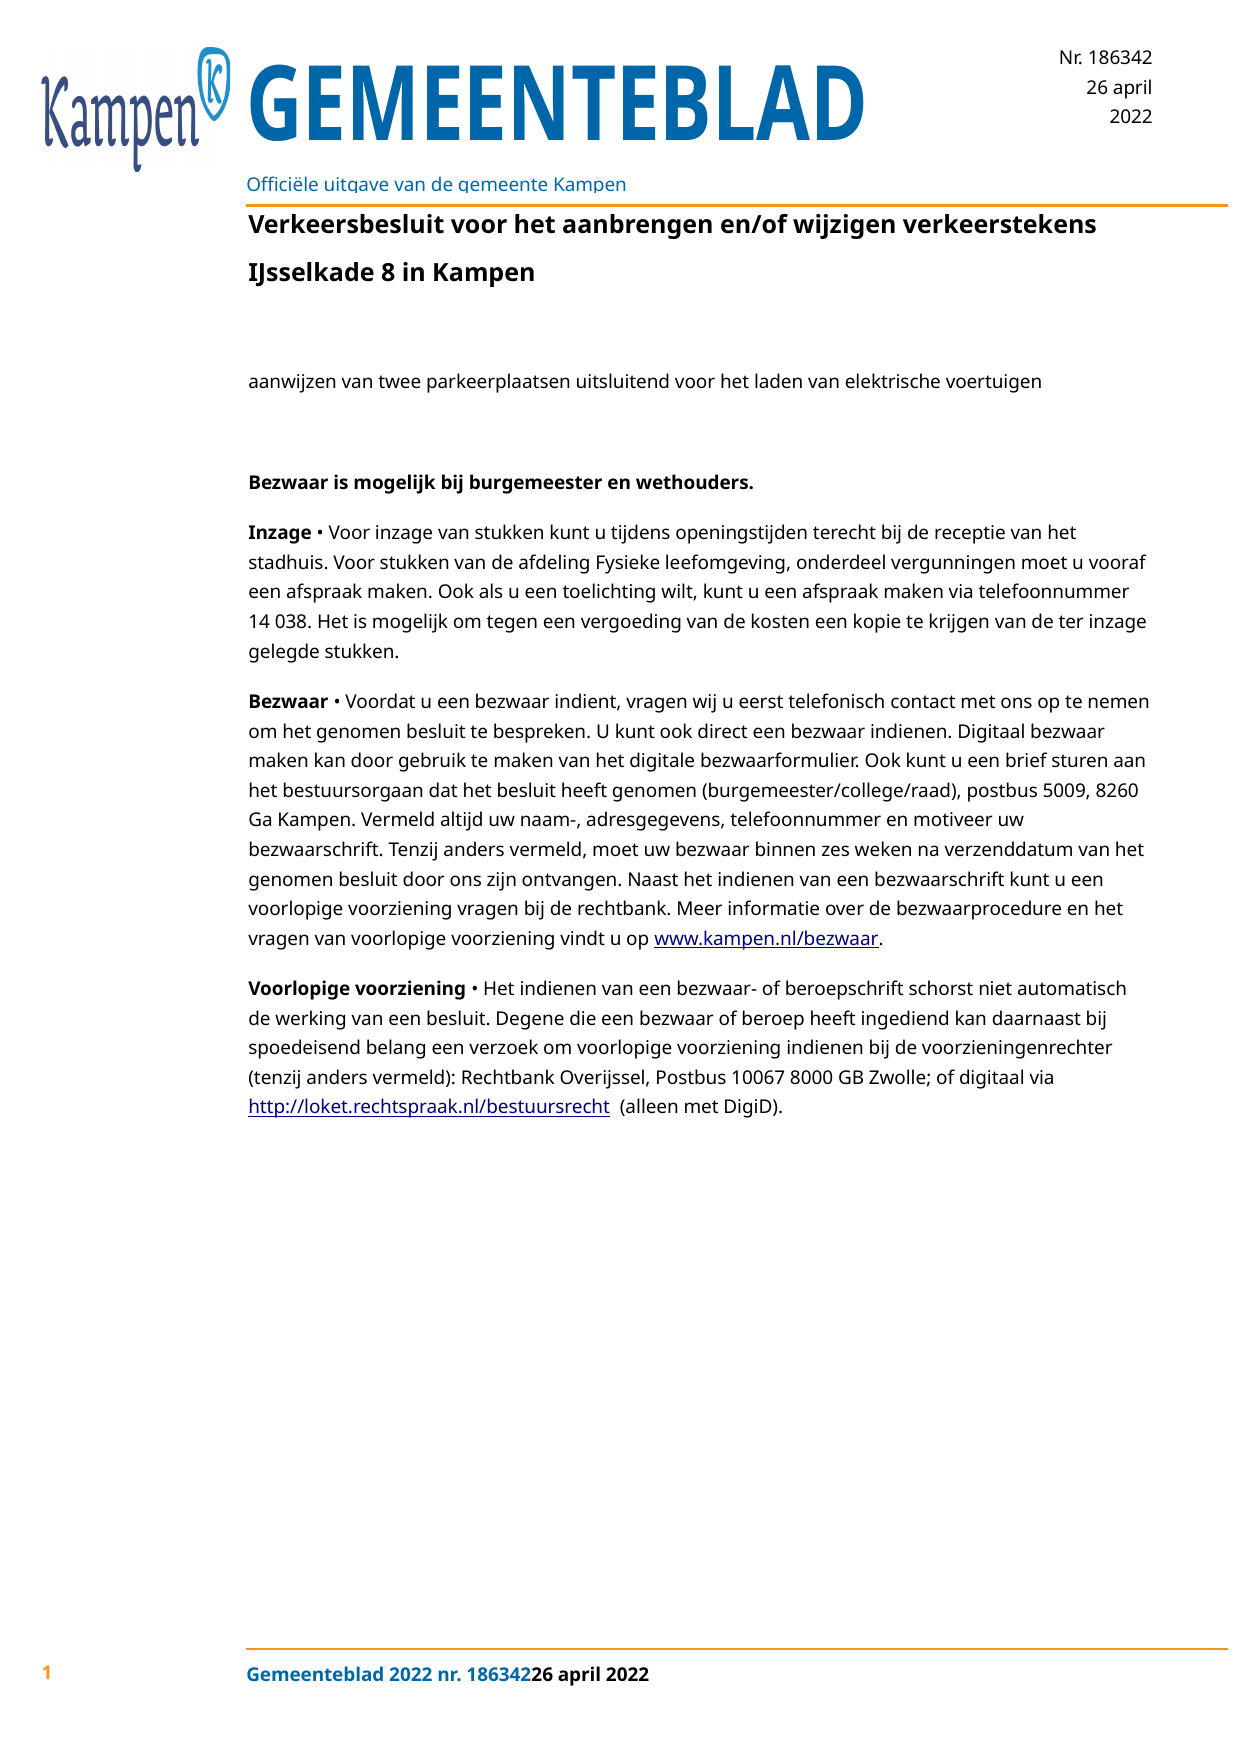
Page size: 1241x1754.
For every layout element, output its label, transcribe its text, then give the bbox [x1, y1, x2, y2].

text Inzage • Voor inzage van stukken kunt u tijdens openingstijden terecht bij de receptie van het stadhuis. Voor stukken van de afdeling Fysieke leefomgeving, onderdeel vergunningen moet u vooraf een afspraak maken. Ook als u een toelichting wilt, kunt u een afspraak maken via telefoonnummer 14 038. Het is mogelijk om tegen een vergoeding van de kosten een kopie te krijgen van de ter inzage gelegde stukken. [248, 519, 1152, 664]
text Bezwaar is mogelijk bij burgemeester en wethouders. [248, 469, 1152, 495]
text Bezwaar • Voordat u een bezwaar indient, vragen wij u eerst telefonisch contact met ons op te nemen om het genomen besluit te bespreken. U kunt ook direct een bezwaar indienen. Digitaal bezwaar maken kan door gebruik te maken van het digitale bezwaarformulier. Ook kunt u een brief sturen aan het bestuursorgaan dat het besluit heeft genomen (burgemeester/college/raad), postbus 5009, 8260 Ga Kampen. Vermeld altijd uw naam-, adresgegevens, telefoonnummer en motiveer uw bezwaarschrift. Tenzij anders vermeld, moet uw bezwaar binnen zes weken na verzenddatum van het genomen besluit door ons zijn ontvangen. Naast het indienen van een bezwaarschrift kunt u een voorlopige voorziening vragen bij de rechtbank. Meer informatie over de bezwaarprocedure en het vragen van voorlopige voorziening vindt u op www.kampen.nl/bezwaar. [248, 688, 1152, 951]
text aanwijzen van twee parkeerplaatsen uitsluitend voor het laden van elektrische voertuigen [248, 368, 1152, 394]
text Voorlopige voorziening • Het indienen van een bezwaar- of beroepschrift schorst niet automatisch de werking van een besluit. Degene die een bezwaar of beroep heeft ingediend kan daarnaast bij spoedeisend belang een verzoek om voorlopige voorziening indienen bij de voorzieningenrechter (tenzij anders vermeld): Rechtbank Overijssel, Postbus 10067 8000 GB Zwolle; of digitaal via http://loket.rechtspraak.nl/bestuursrecht (alleen met DigiD). [248, 975, 1152, 1119]
picture [41, 47, 231, 172]
text Verkeersbesluit voor het aanbrengen en/of wijzigen verkeerstekens IJsselkade 8 in Kampen [248, 207, 1152, 288]
